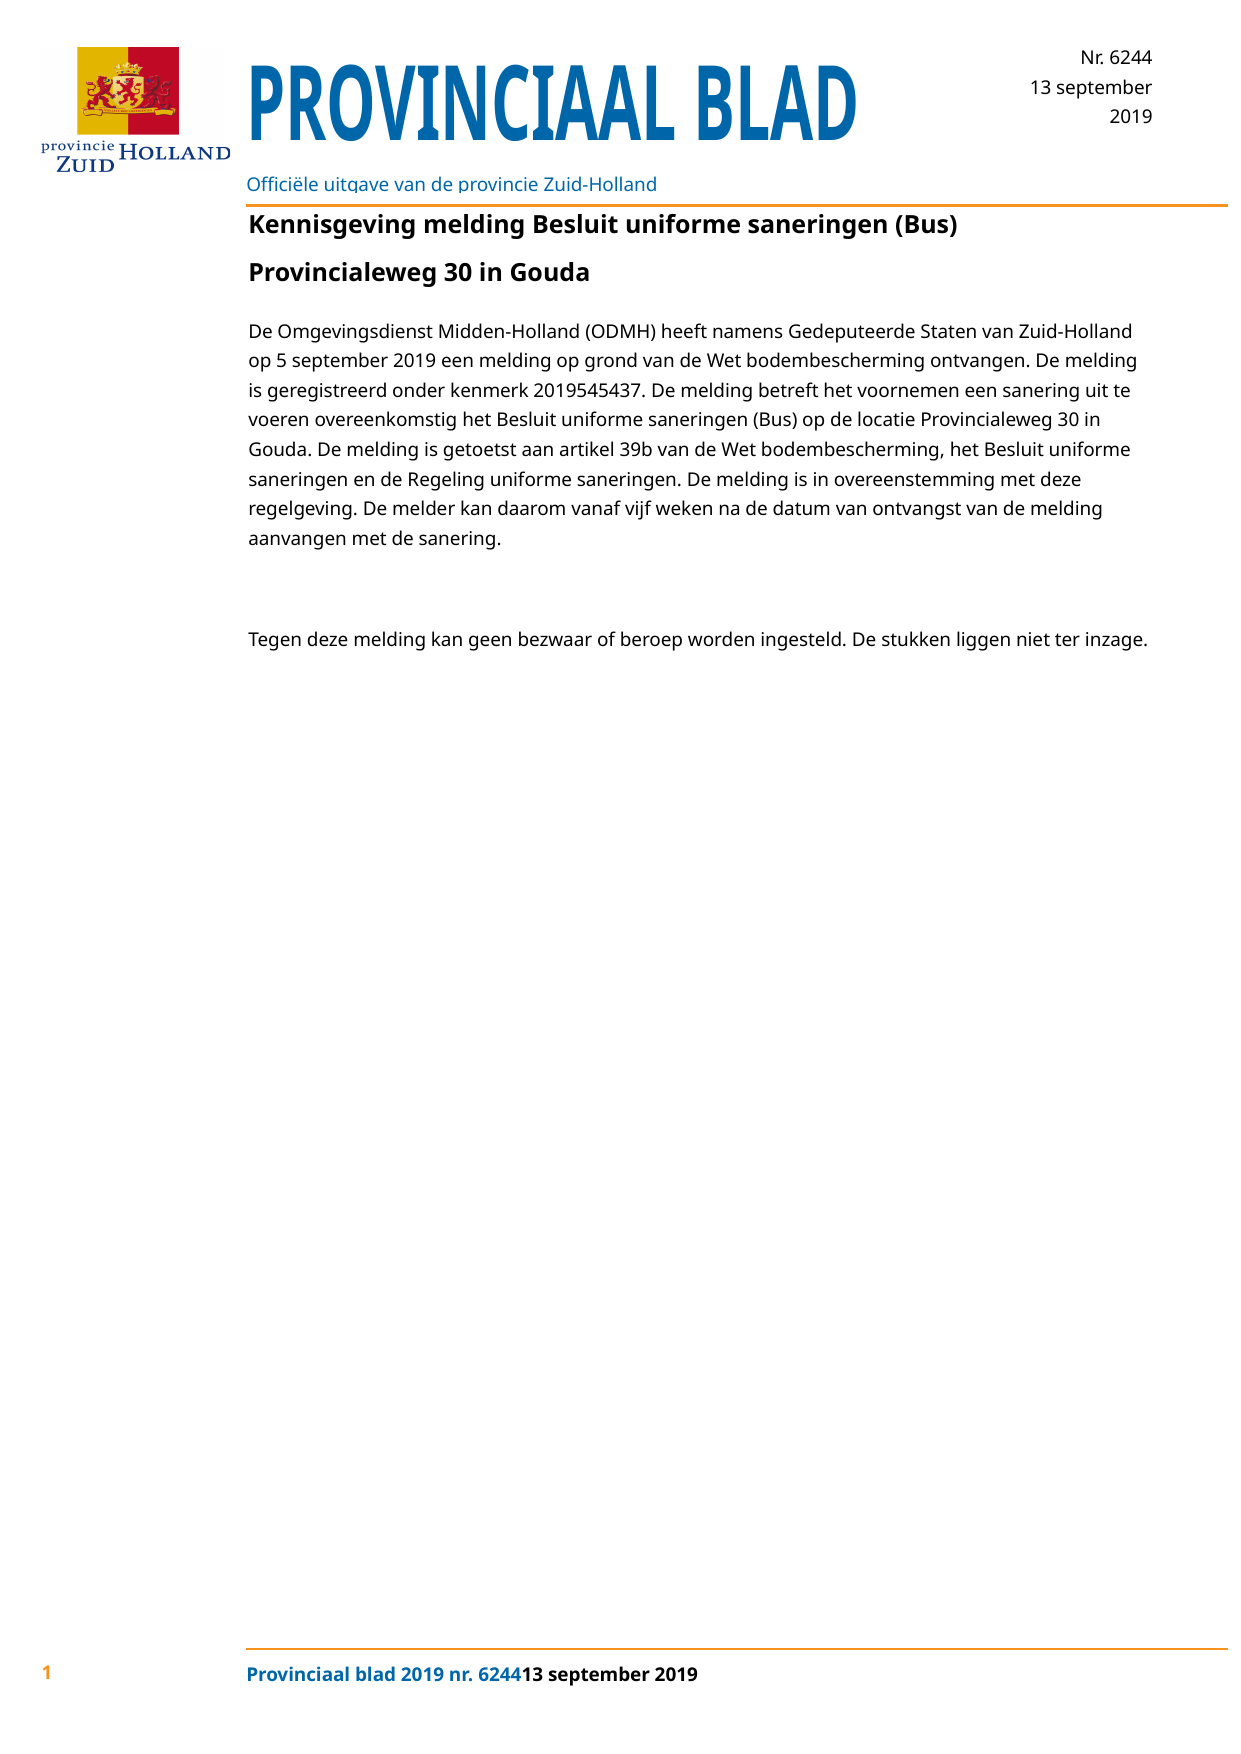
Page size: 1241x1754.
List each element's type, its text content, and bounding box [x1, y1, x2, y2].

picture [41, 47, 231, 172]
text Tegen deze melding kan geen bezwaar of beroep worden ingesteld. De stukken liggen niet ter inzage. [248, 626, 1152, 652]
text Kennisgeving melding Besluit uniforme saneringen (Bus) Provincialeweg 30 in Gouda [248, 207, 1152, 288]
text De Omgevingsdienst Midden-Holland (ODMH) heeft namens Gedeputeerde Staten van Zuid-Holland op 5 september 2019 een melding op grond van de Wet bodembescherming ontvangen. De melding is geregistreerd onder kenmerk 2019545437. De melding betreft het voornemen een sanering uit te voeren overeenkomstig het Besluit uniforme saneringen (Bus) op de locatie Provincialeweg 30 in Gouda. De melding is getoetst aan artikel 39b van de Wet bodembescherming, het Besluit uniforme saneringen en de Regeling uniforme saneringen. De melding is in overeenstemming met deze regelgeving. De melder kan daarom vanaf vijf weken na de datum van ontvangst van de melding aanvangen met de sanering. [248, 318, 1152, 551]
